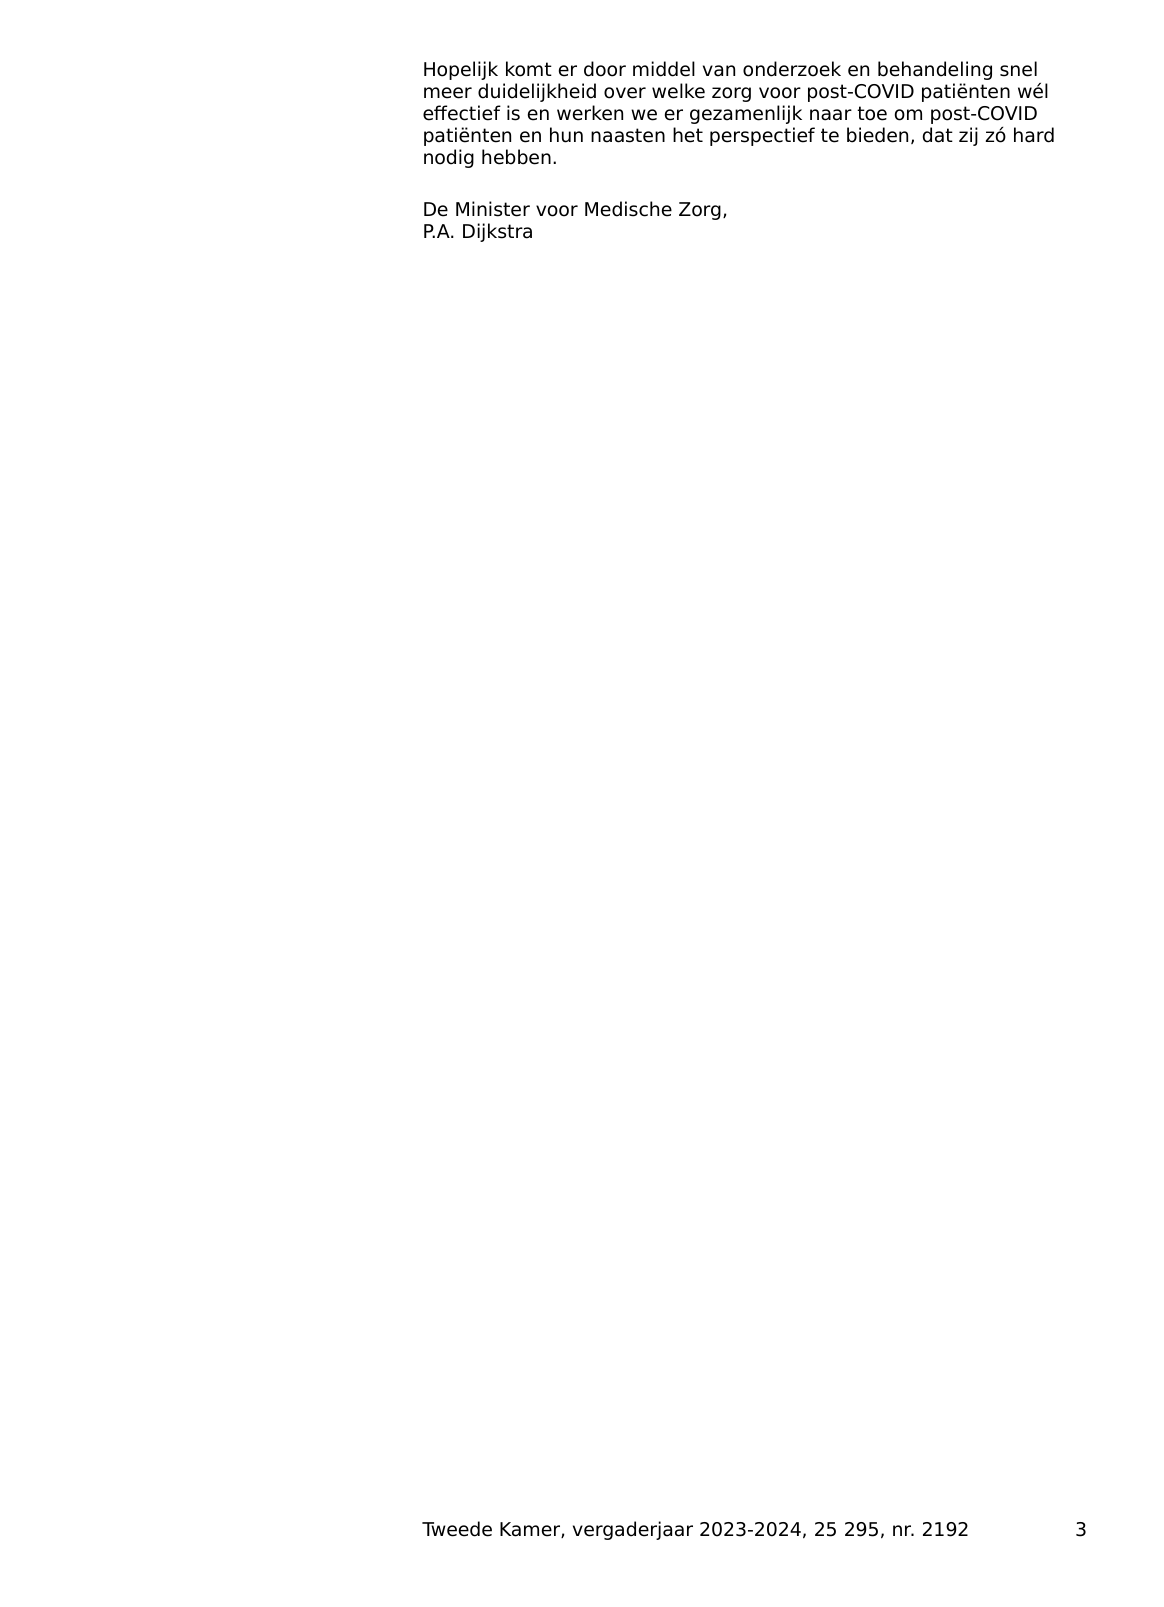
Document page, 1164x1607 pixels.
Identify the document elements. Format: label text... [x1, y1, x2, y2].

text De Minister voor Medische Zorg, P.A. Dijkstra [422, 199, 1087, 243]
text Hopelijk komt er door middel van onderzoek en behandeling snel meer duidelijkheid over welke zorg voor post-COVID patiënten wél effectief is en werken we er gezamenlijk naar toe om post-COVID patiënten en hun naasten het perspectief te bieden, dat zij zó hard nodig hebben. [422, 59, 1087, 169]
